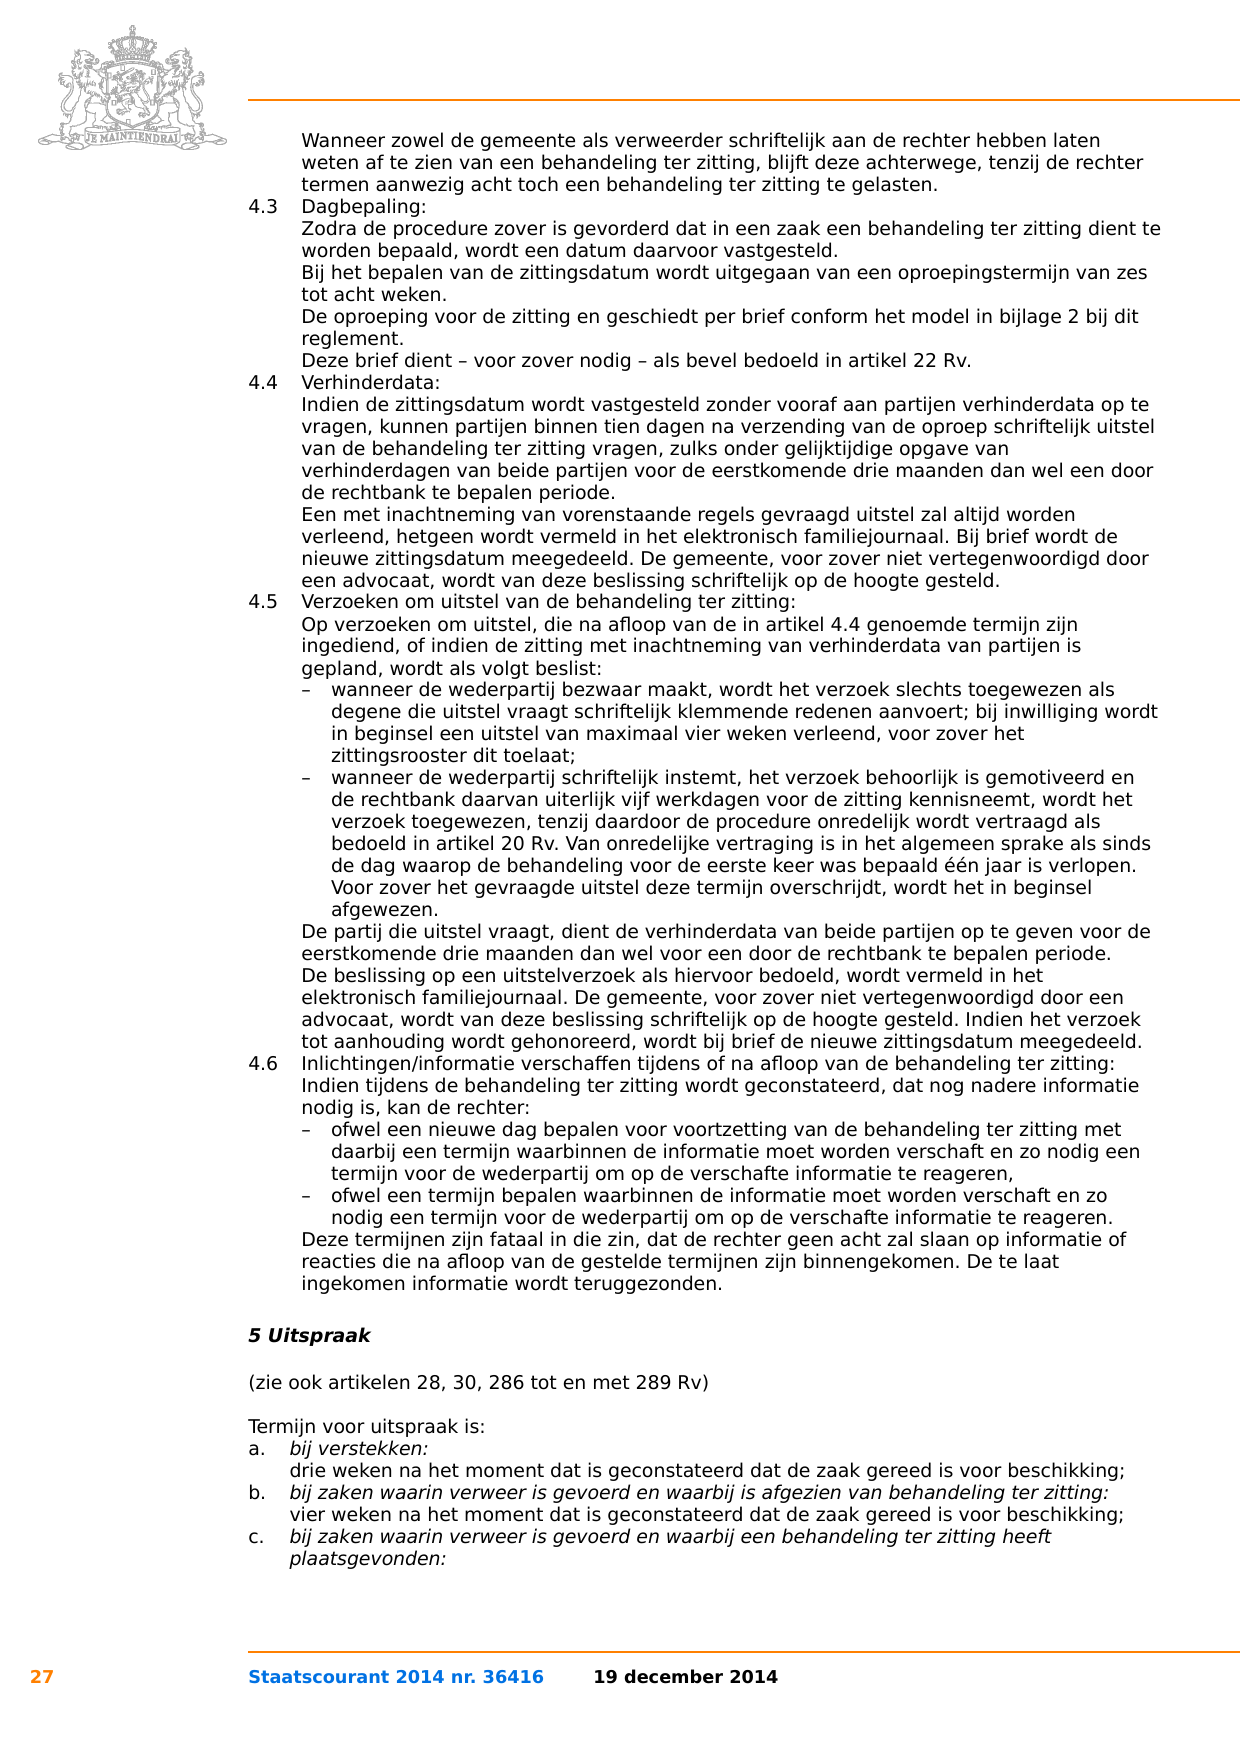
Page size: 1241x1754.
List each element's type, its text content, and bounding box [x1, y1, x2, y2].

text drie weken na het moment dat is geconstateerd dat de zaak gereed is voor beschikking; [289, 1459, 1163, 1482]
text Deze brief dient – voor zover nodig – als bevel bedoeld in artikel 22 Rv. [301, 350, 1163, 372]
text 4.4 Verhinderdata: [248, 372, 1163, 394]
text vier weken na het moment dat is geconstateerd dat de zaak gereed is voor beschikking; [289, 1503, 1163, 1526]
subtitle 5 Uitspraak [248, 1325, 1163, 1347]
picture [38, 25, 227, 150]
text Bij het bepalen van de zittingsdatum wordt uitgegaan van een oproepingstermijn van zes tot acht weken. [301, 262, 1163, 306]
text Indien de zittingsdatum wordt vastgesteld zonder vooraf aan partijen verhinderdata op te vragen, kunnen partijen binnen tien dagen na verzending van de oproep schriftelijk uitstel van de behandeling ter zitting vragen, zulks onder gelijktijdige opgave van verhinderdagen van beide partijen voor de eerstkomende drie maanden dan wel een door de rechtbank te bepalen periode. [301, 394, 1163, 503]
text Zodra de procedure zover is gevorderd dat in een zaak een behandeling ter zitting dient te worden bepaald, wordt een datum daarvoor vastgesteld. [301, 218, 1163, 262]
text b. bij zaken waarin verweer is gevoerd en waarbij is afgezien van behandeling ter zitting: [248, 1482, 1163, 1503]
text Indien tijdens de behandeling ter zitting wordt geconstateerd, dat nog nadere informatie nodig is, kan de rechter: [301, 1075, 1163, 1119]
text – ofwel een termijn bepalen waarbinnen de informatie moet worden verschaft en zo nodig een termijn voor de wederpartij om op de verschafte informatie te reageren. [301, 1185, 1163, 1229]
text – wanneer de wederpartij bezwaar maakt, wordt het verzoek slechts toegewezen als degene die uitstel vraagt schriftelijk klemmende redenen aanvoert; bij inwilliging wordt in beginsel een uitstel van maximaal vier weken verleend, voor zover het zittingsrooster dit toelaat; [301, 679, 1163, 767]
text a. bij verstekken: [248, 1438, 1163, 1459]
text Wanneer zowel de gemeente als verweerder schriftelijk aan de rechter hebben laten weten af te zien van een behandeling ter zitting, blijft deze achterwege, tenzij de rechter termen aanwezig acht toch een behandeling ter zitting te gelasten. [301, 130, 1163, 196]
text – wanneer de wederpartij schriftelijk instemt, het verzoek behoorlijk is gemotiveerd en de rechtbank daarvan uiterlijk vijf werkdagen voor de zitting kennisneemt, wordt het verzoek toegewezen, tenzij daardoor de procedure onredelijk wordt vertraagd als bedoeld in artikel 20 Rv. Van onredelijke vertraging is in het algemeen sprake als sinds de dag waarop de behandeling voor de eerste keer was bepaald één jaar is verlopen. Voor zover het gevraagde uitstel deze termijn overschrijdt, wordt het in beginsel afgewezen. [301, 767, 1163, 921]
text 4.5 Verzoeken om uitstel van de behandeling ter zitting: [248, 591, 1163, 613]
text De partij die uitstel vraagt, dient de verhinderdata van beide partijen op te geven voor de eerstkomende drie maanden dan wel voor een door de rechtbank te bepalen periode. [301, 921, 1163, 965]
text Termijn voor uitspraak is: [248, 1416, 1163, 1438]
text De beslissing op een uitstelverzoek als hiervoor bedoeld, wordt vermeld in het elektronisch familiejournaal. De gemeente, voor zover niet vertegenwoordigd door een advocaat, wordt van deze beslissing schriftelijk op de hoogte gesteld. Indien het verzoek tot aanhouding wordt gehonoreerd, wordt bij brief de nieuwe zittingsdatum meegedeeld. [301, 965, 1163, 1053]
text Op verzoeken om uitstel, die na afloop van de in artikel 4.4 genoemde termijn zijn ingediend, of indien de zitting met inachtneming van verhinderdata van partijen is gepland, wordt als volgt beslist: [301, 613, 1163, 679]
text Deze termijnen zijn fataal in die zin, dat de rechter geen acht zal slaan op informatie of reacties die na afloop van de gestelde termijnen zijn binnengekomen. De te laat ingekomen informatie wordt teruggezonden. [301, 1229, 1163, 1295]
text 4.6 Inlichtingen/informatie verschaffen tijdens of na afloop van de behandeling ter zitting: [248, 1053, 1163, 1075]
text Een met inachtneming van vorenstaande regels gevraagd uitstel zal altijd worden verleend, hetgeen wordt vermeld in het elektronisch familiejournaal. Bij brief wordt de nieuwe zittingsdatum meegedeeld. De gemeente, voor zover niet vertegenwoordigd door een advocaat, wordt van deze beslissing schriftelijk op de hoogte gesteld. [301, 503, 1163, 591]
text c. bij zaken waarin verweer is gevoerd en waarbij een behandeling ter zitting heeft plaatsgevonden: [248, 1526, 1163, 1569]
text 4.3 Dagbepaling: [248, 196, 1163, 218]
text (zie ook artikelen 28, 30, 286 tot en met 289 Rv) [248, 1372, 1163, 1394]
text – ofwel een nieuwe dag bepalen voor voortzetting van de behandeling ter zitting met daarbij een termijn waarbinnen de informatie moet worden verschaft en zo nodig een termijn voor de wederpartij om op de verschafte informatie te reageren, [301, 1119, 1163, 1185]
text De oproeping voor de zitting en geschiedt per brief conform het model in bijlage 2 bij dit reglement. [301, 306, 1163, 350]
